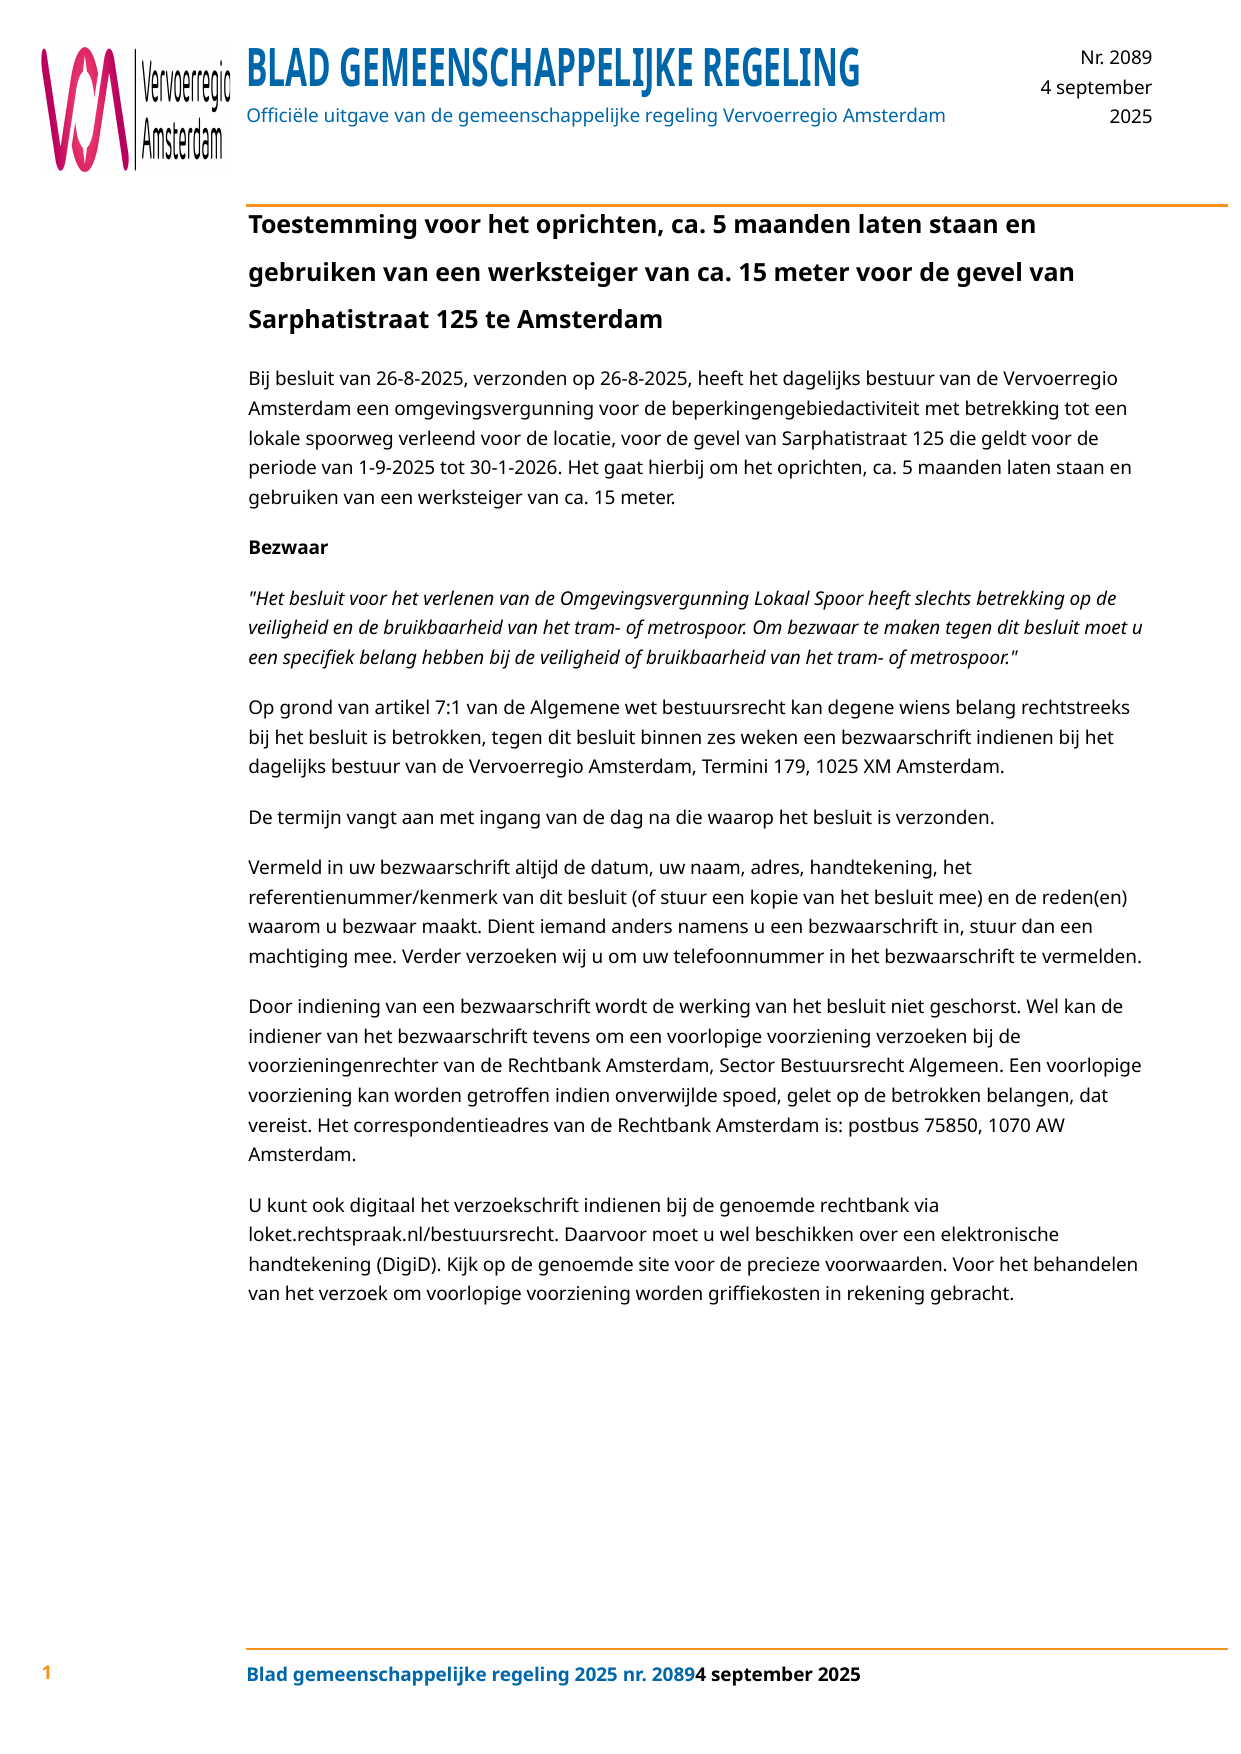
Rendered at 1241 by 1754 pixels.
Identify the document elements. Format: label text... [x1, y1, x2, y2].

text Toestemming voor het oprichten, ca. 5 maanden laten staan en gebruiken van een werksteiger van ca. 15 meter voor de gevel van Sarphatistraat 125 te Amsterdam [248, 207, 1152, 336]
text Door indiening van een bezwaarschrift wordt de werking van het besluit niet geschorst. Wel kan de indiener van het bezwaarschrift tevens om een voorlopige voorziening verzoeken bij de voorzieningenrechter van de Rechtbank Amsterdam, Sector Bestuursrecht Algemeen. Een voorlopige voorziening kan worden getroffen indien onverwijlde spoed, gelet op de betrokken belangen, dat vereist. Het correspondentieadres van de Rechtbank Amsterdam is: postbus 75850, 1070 AW Amsterdam. [248, 993, 1152, 1167]
text "Het besluit voor het verlenen van de Omgevingsvergunning Lokaal Spoor heeft slechts betrekking op de veiligheid en de bruikbaarheid van het tram- of metrospoor. Om bezwaar te maken tegen dit besluit moet u een specifiek belang hebben bij de veiligheid of bruikbaarheid van het tram- of metrospoor." [248, 585, 1152, 669]
text De termijn vangt aan met ingang van de dag na die waarop het besluit is verzonden. [248, 804, 1152, 829]
picture [41, 47, 231, 172]
text Op grond van artikel 7:1 van de Algemene wet bestuursrecht kan degene wiens belang rechtstreeks bij het besluit is betrokken, tegen dit besluit binnen zes weken een bezwaarschrift indienen bij het dagelijks bestuur van de Vervoerregio Amsterdam, Termini 179, 1025 XM Amsterdam. [248, 694, 1152, 779]
text U kunt ook digitaal het verzoekschrift indienen bij de genoemde rechtbank via loket.rechtspraak.nl/bestuursrecht. Daarvoor moet u wel beschikken over een elektronische handtekening (DigiD). Kijk op de genoemde site voor de precieze voorwaarden. Voor het behandelen van het verzoek om voorlopige voorziening worden griffiekosten in rekening gebracht. [248, 1192, 1152, 1306]
text Bij besluit van 26-8-2025, verzonden op 26-8-2025, heeft het dagelijks bestuur van de Vervoerregio Amsterdam een omgevingsvergunning voor de beperkingengebiedactiviteit met betrekking tot een lokale spoorweg verleend voor de locatie, voor de gevel van Sarphatistraat 125 die geldt voor de periode van 1-9-2025 tot 30-1-2026. Het gaat hierbij om het oprichten, ca. 5 maanden laten staan en gebruiken van een werksteiger van ca. 15 meter. [248, 366, 1152, 509]
text Bezwaar [248, 534, 1152, 560]
text Vermeld in uw bezwaarschrift altijd de datum, uw naam, adres, handtekening, het referentienummer/kenmerk van dit besluit (of stuur een kopie van het besluit mee) en de reden(en) waarom u bezwaar maakt. Dient iemand anders namens u een bezwaarschrift in, stuur dan een machtiging mee. Verder verzoeken wij u om uw telefoonnummer in het bezwaarschrift te vermelden. [248, 854, 1152, 969]
